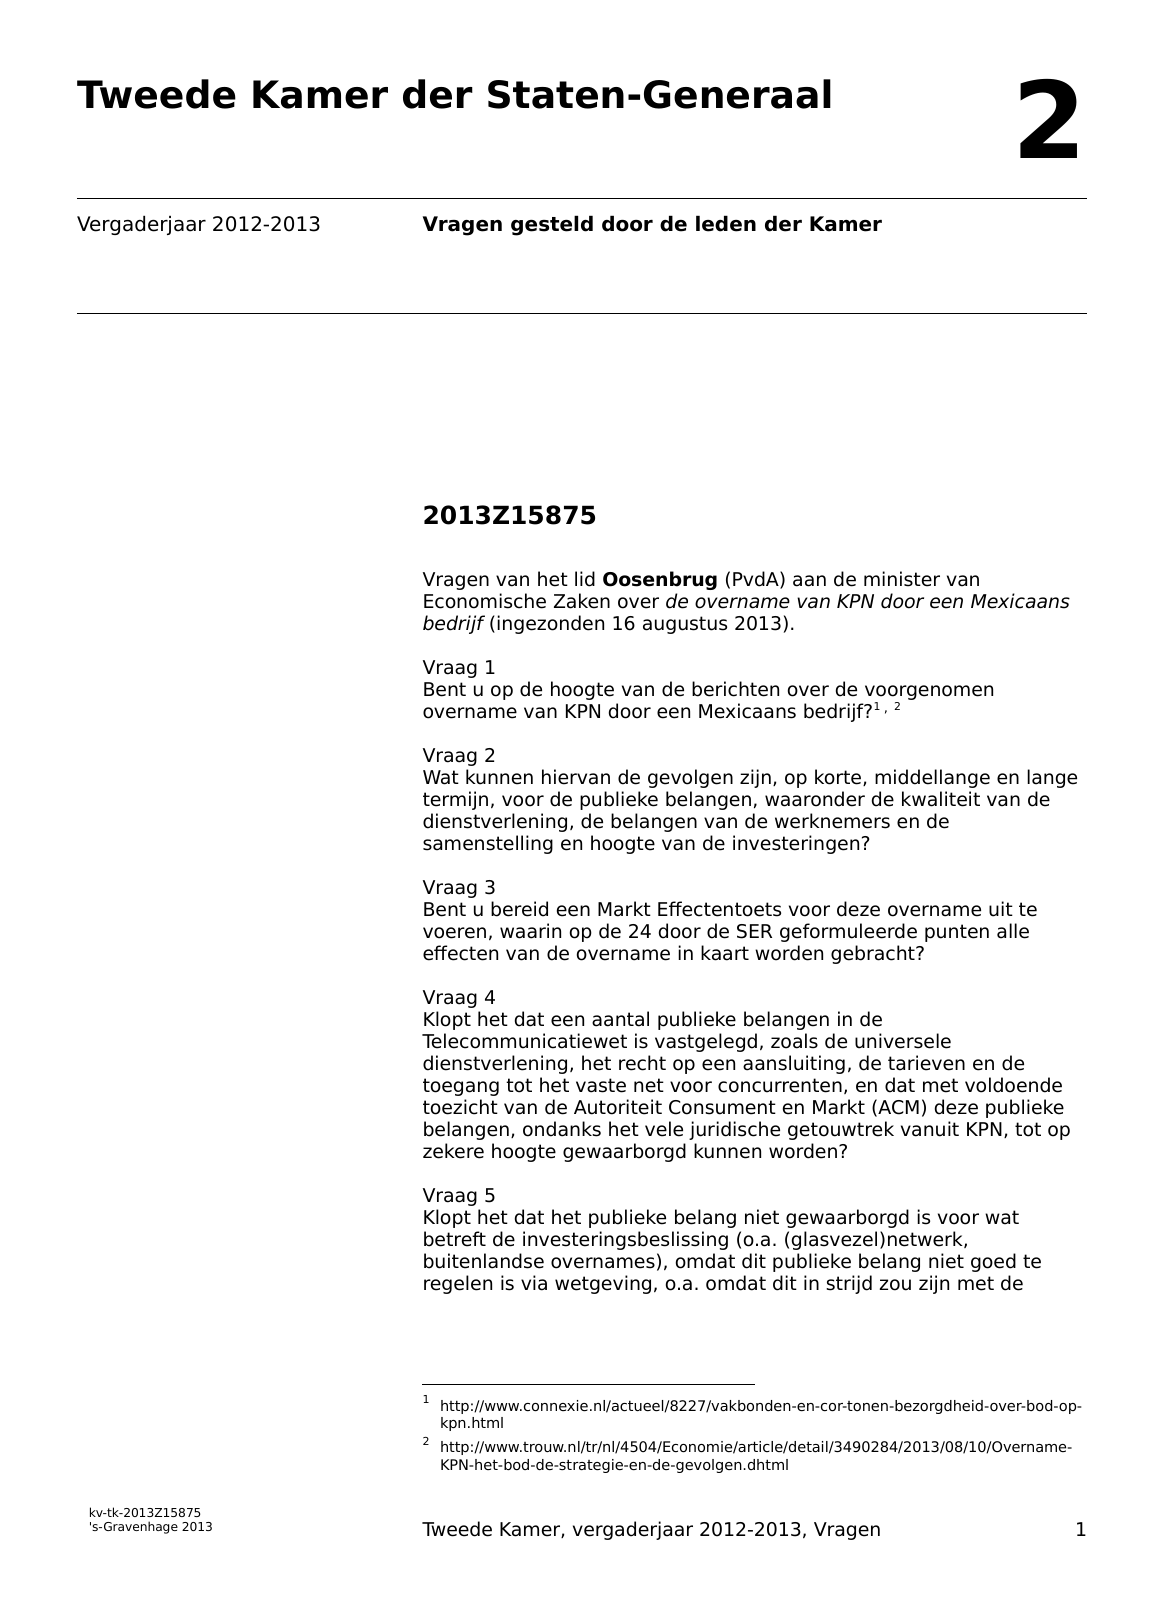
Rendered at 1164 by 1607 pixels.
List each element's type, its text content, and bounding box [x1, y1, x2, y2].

text Vraag 2 [422, 745, 1087, 767]
text Vraag 4 [422, 987, 1087, 1009]
text Bent u bereid een Markt Effectentoets voor deze overname uit te voeren, waarin op de 24 door de SER geformuleerde punten alle effecten van de overname in kaart worden gebracht? [422, 899, 1087, 965]
text Klopt het dat een aantal publieke belangen in de Telecommunicatiewet is vastgelegd, zoals de universele dienstverlening, het recht op een aansluiting, de tarieven en de toegang tot het vaste net voor concurrenten, en dat met voldoende toezicht van de Autoriteit Consument en Markt (ACM) deze publieke belangen, ondanks het vele juridische getouwtrek vanuit KPN, tot op zekere hoogte gewaarborgd kunnen worden? [422, 1009, 1087, 1163]
text Vragen van het lid Oosenbrug (PvdA) aan de minister van Economische Zaken over de overname van KPN door een Mexicaans bedrijf (ingezonden 16 augustus 2013). [422, 569, 1087, 635]
text 2013Z15875 [422, 501, 1087, 531]
text kv-tk-2013Z15875 [88, 1506, 323, 1520]
text Klopt het dat het publieke belang niet gewaarborgd is voor wat betreft de investeringsbeslissing (o.a. (glasvezel)netwerk, buitenlandse overnames), omdat dit publieke belang niet goed te regelen is via wetgeving, o.a. omdat dit in strijd zou zijn met de [422, 1207, 1087, 1295]
text Bent u op de hoogte van de berichten over de voorgenomen overname van KPN door een Mexicaans bedrijf?, [422, 679, 1087, 723]
table_cell Vergaderjaar 2012-2013 [77, 199, 422, 313]
table_header Tweede Kamer der Staten-Generaal [77, 59, 886, 198]
text Wat kunnen hiervan de gevolgen zijn, op korte, middellange en lange termijn, voor de publieke belangen, waaronder de kwaliteit van de dienstverlening, de belangen van de werknemers en de samenstelling en hoogte van de investeringen? [422, 767, 1087, 855]
text http://www.trouw.nl/tr/nl/4504/Economie/article/detail/3490284/2013/08/10/Overname-KPN-het-bod-de-strategie-en-de-gevolgen.dhtml [422, 1435, 1087, 1474]
table_header 2 [886, 59, 1087, 198]
text Vraag 5 [422, 1185, 1087, 1207]
text http://www.connexie.nl/actueel/8227/vakbonden-en-cor-tonen-bezorgdheid-over-bod-op-kpn.html [422, 1393, 1087, 1432]
text Vraag 3 [422, 877, 1087, 899]
text Vraag 1 [422, 657, 1087, 679]
text 's-Gravenhage 2013 [88, 1520, 323, 1534]
table_cell Vragen gesteld door de leden der Kamer [422, 199, 1087, 313]
